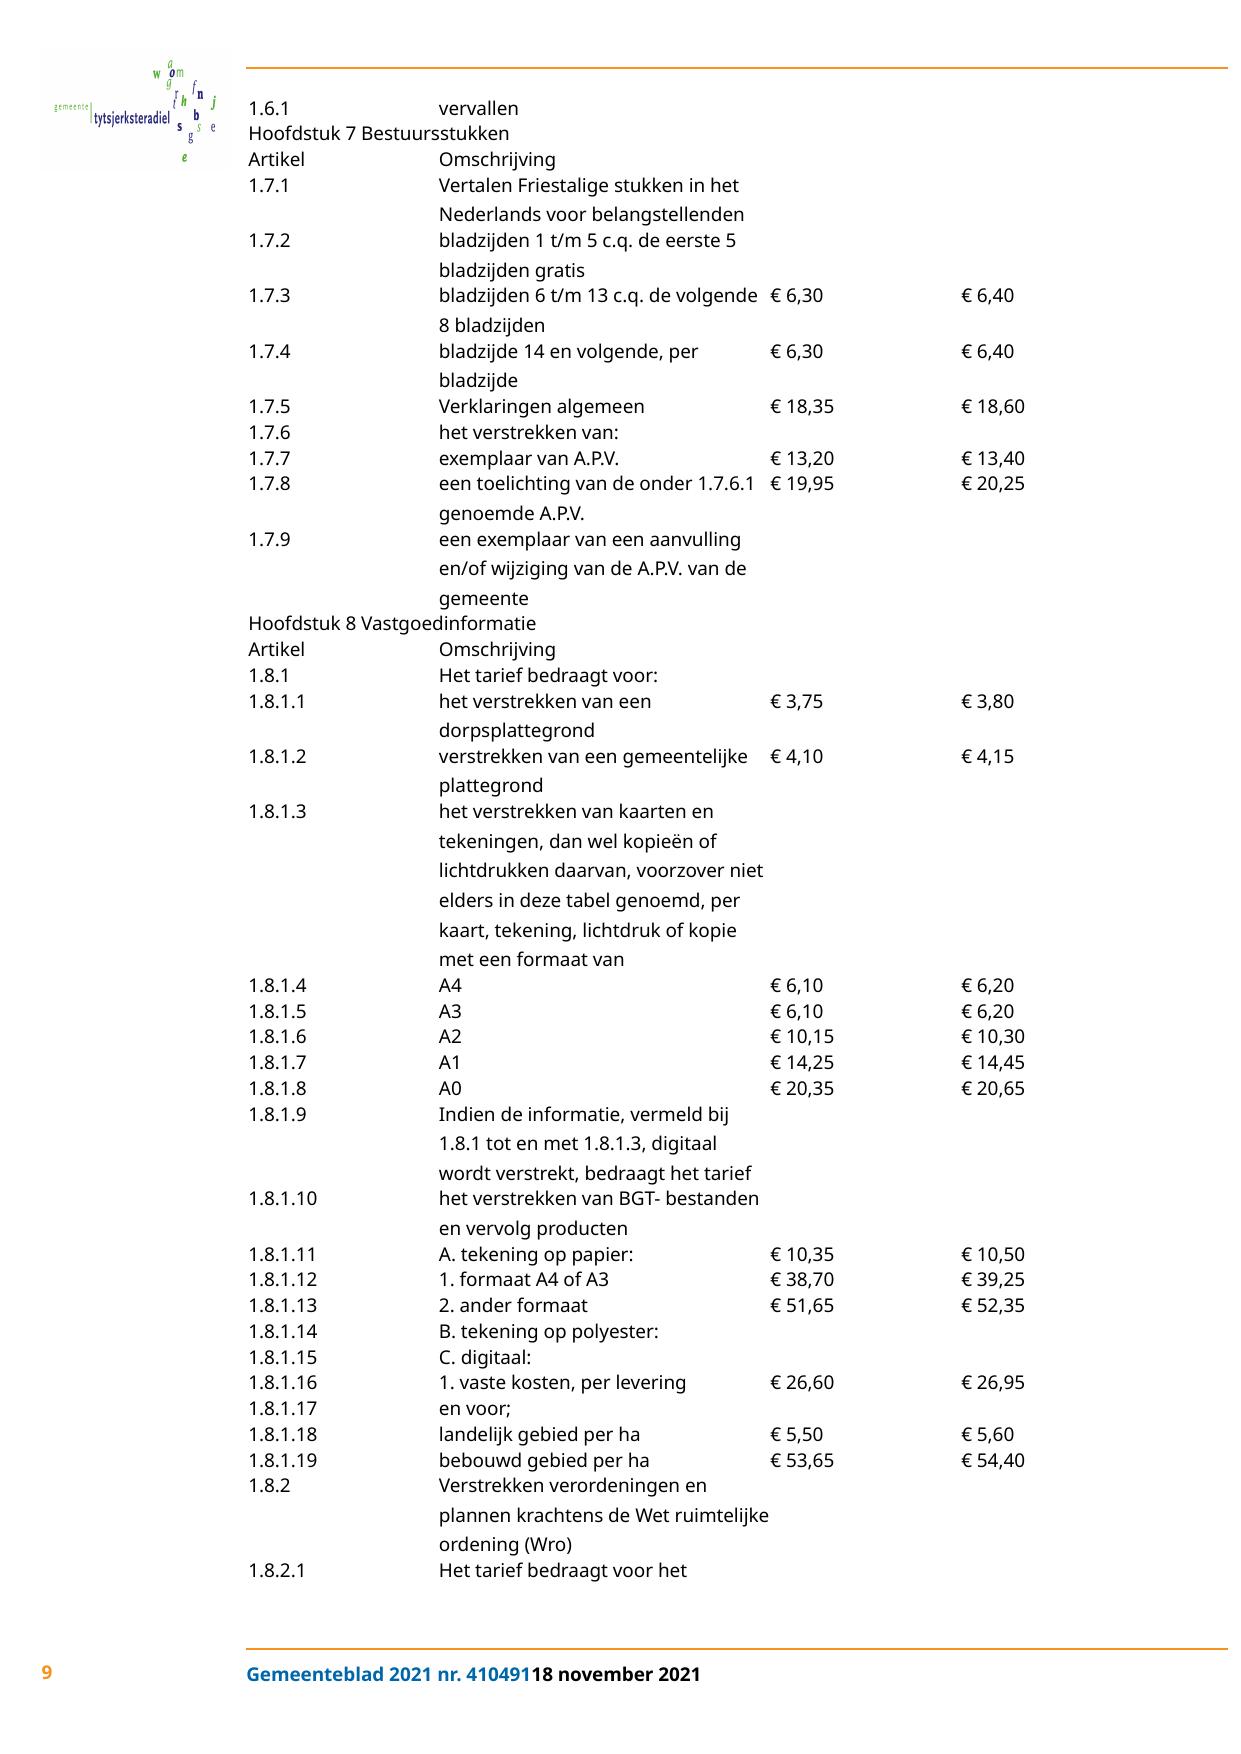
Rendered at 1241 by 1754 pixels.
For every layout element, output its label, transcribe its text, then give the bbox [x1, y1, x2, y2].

table_cell 1.8.1.19 [248, 1447, 439, 1472]
table_cell 1.8.1.18 [248, 1421, 439, 1447]
table_cell [770, 227, 961, 283]
table_cell 1.8.1.16 [248, 1370, 439, 1395]
table_cell bladzijden 6 t/m 13 c.q. de volgende 8 bladzijden [439, 283, 770, 338]
table_cell € 10,15 [770, 1024, 961, 1049]
table_cell [961, 1473, 1152, 1557]
table_cell [770, 172, 961, 227]
table_cell Hoofdstuk 7 Bestuursstukken [248, 121, 1152, 146]
table_cell € 14,25 [770, 1049, 961, 1075]
table_cell [961, 1344, 1152, 1369]
table_cell [961, 1318, 1152, 1344]
table_cell bebouwd gebied per ha [439, 1447, 770, 1472]
table_cell [961, 419, 1152, 445]
table_cell 1.7.4 [248, 338, 439, 393]
table_cell € 13,40 [961, 445, 1152, 470]
table_cell 1.8.1.13 [248, 1293, 439, 1318]
table_cell Het tarief bedraagt voor: [439, 662, 770, 688]
table_cell 1.8.1.4 [248, 972, 439, 998]
table_cell [961, 1395, 1152, 1421]
table_cell € 6,30 [770, 338, 961, 393]
table_cell 2. ander formaat [439, 1293, 770, 1318]
table_cell A3 [439, 998, 770, 1023]
table_cell exemplaar van A.P.V. [439, 445, 770, 470]
table_cell een exemplaar van een aanvulling en/of wijziging van de A.P.V. van de gemeente [439, 526, 770, 611]
table_cell [770, 526, 961, 611]
table_cell € 20,35 [770, 1075, 961, 1101]
table_cell C. digitaal: [439, 1344, 770, 1369]
table_cell [961, 799, 1152, 972]
table_cell € 4,10 [770, 743, 961, 798]
table_cell 1.8.1.10 [248, 1186, 439, 1241]
table_cell het verstrekken van kaarten en tekeningen, dan wel kopieën of lichtdrukken daarvan, voorzover niet elders in deze tabel genoemd, per kaart, tekening, lichtdruk of kopie met een formaat van [439, 799, 770, 972]
table_cell B. tekening op polyester: [439, 1318, 770, 1344]
table_cell Hoofdstuk 8 Vastgoedinformatie [248, 611, 1152, 636]
table_cell vervallen [439, 95, 770, 121]
table_cell [770, 1101, 961, 1186]
table_cell € 6,20 [961, 998, 1152, 1023]
table_cell A2 [439, 1024, 770, 1049]
table_cell Omschrijving [439, 636, 770, 662]
table_cell bladzijden 1 t/m 5 c.q. de eerste 5 bladzijden gratis [439, 227, 770, 283]
table_cell 1.8.2 [248, 1473, 439, 1557]
table_cell € 14,45 [961, 1049, 1152, 1075]
table_cell € 13,20 [770, 445, 961, 470]
table_cell € 10,50 [961, 1241, 1152, 1267]
table_cell € 39,25 [961, 1267, 1152, 1292]
table_cell € 18,60 [961, 393, 1152, 419]
table_cell € 10,30 [961, 1024, 1152, 1049]
table_cell 1.8.1.3 [248, 799, 439, 972]
table_cell 1.7.5 [248, 393, 439, 419]
table_cell € 6,10 [770, 972, 961, 998]
table_cell [770, 1186, 961, 1241]
table_cell een toelichting van de onder 1.7.6.1 genoemde A.P.V. [439, 470, 770, 526]
table_cell 1.7.8 [248, 470, 439, 526]
table_cell 1.8.1.14 [248, 1318, 439, 1344]
table_cell [770, 799, 961, 972]
table_cell 1.8.1.15 [248, 1344, 439, 1369]
table_cell 1.8.1.7 [248, 1049, 439, 1075]
table_cell 1.8.1 [248, 662, 439, 688]
table_cell [961, 1101, 1152, 1186]
table_cell € 52,35 [961, 1293, 1152, 1318]
table_cell 1.7.7 [248, 445, 439, 470]
table_cell A. tekening op papier: [439, 1241, 770, 1267]
table_cell 1.8.1.11 [248, 1241, 439, 1267]
table_cell bladzijde 14 en volgende, per bladzijde [439, 338, 770, 393]
table_cell 1.8.1.2 [248, 743, 439, 798]
table_cell € 19,95 [770, 470, 961, 526]
table_cell 1. formaat A4 of A3 [439, 1267, 770, 1292]
table_cell [961, 636, 1152, 662]
table_cell [770, 1558, 961, 1583]
table_cell [770, 419, 961, 445]
table_cell 1.8.1.5 [248, 998, 439, 1023]
table_cell [961, 227, 1152, 283]
table_cell verstrekken van een gemeentelijke plattegrond [439, 743, 770, 798]
table_cell 1.7.3 [248, 283, 439, 338]
table_cell [961, 1558, 1152, 1583]
table_cell [770, 1395, 961, 1421]
table_cell Verklaringen algemeen [439, 393, 770, 419]
table_cell € 6,20 [961, 972, 1152, 998]
table_cell [770, 1344, 961, 1369]
table_cell A1 [439, 1049, 770, 1075]
table_cell € 10,35 [770, 1241, 961, 1267]
table_cell Artikel [248, 636, 439, 662]
table_cell € 6,40 [961, 338, 1152, 393]
table_cell € 38,70 [770, 1267, 961, 1292]
table_cell [961, 172, 1152, 227]
table_cell Het tarief bedraagt voor het [439, 1558, 770, 1583]
table_cell 1.8.2.1 [248, 1558, 439, 1583]
table_cell A4 [439, 972, 770, 998]
table_cell Indien de informatie, vermeld bij 1.8.1 tot en met 1.8.1.3, digitaal wordt verstrekt, bedraagt het tarief [439, 1101, 770, 1186]
table_cell 1.7.9 [248, 526, 439, 611]
table_cell 1.8.1.12 [248, 1267, 439, 1292]
table_cell 1. vaste kosten, per levering [439, 1370, 770, 1395]
table_cell 1.8.1.8 [248, 1075, 439, 1101]
table_cell 1.7.2 [248, 227, 439, 283]
table_cell € 4,15 [961, 743, 1152, 798]
table_cell € 26,95 [961, 1370, 1152, 1395]
table_cell Artikel [248, 146, 439, 172]
table_cell € 3,75 [770, 688, 961, 743]
table_cell 1.8.1.6 [248, 1024, 439, 1049]
table_cell € 6,40 [961, 283, 1152, 338]
table_cell 1.7.6 [248, 419, 439, 445]
table_cell € 5,50 [770, 1421, 961, 1447]
table_cell [961, 662, 1152, 688]
table_cell € 20,65 [961, 1075, 1152, 1101]
table_cell 1.8.1.17 [248, 1395, 439, 1421]
table_cell € 6,30 [770, 283, 961, 338]
table_cell € 26,60 [770, 1370, 961, 1395]
table_cell € 5,60 [961, 1421, 1152, 1447]
table_cell [770, 1318, 961, 1344]
table_cell € 3,80 [961, 688, 1152, 743]
table_cell [961, 526, 1152, 611]
table_cell 1.6.1 [248, 95, 439, 121]
picture [41, 47, 231, 172]
table_cell € 6,10 [770, 998, 961, 1023]
table_cell [961, 146, 1152, 172]
table_cell € 20,25 [961, 470, 1152, 526]
table_cell € 54,40 [961, 1447, 1152, 1472]
table_cell 1.8.1.9 [248, 1101, 439, 1186]
table_cell [961, 95, 1152, 121]
table_cell € 51,65 [770, 1293, 961, 1318]
table_cell [770, 636, 961, 662]
table_cell landelijk gebied per ha [439, 1421, 770, 1447]
table_cell 1.8.1.1 [248, 688, 439, 743]
table_cell het verstrekken van: [439, 419, 770, 445]
table_cell [770, 146, 961, 172]
table_cell het verstrekken van BGT- bestanden en vervolg producten [439, 1186, 770, 1241]
table_cell Omschrijving [439, 146, 770, 172]
table_cell het verstrekken van een dorpsplattegrond [439, 688, 770, 743]
table_cell [770, 1473, 961, 1557]
table_cell A0 [439, 1075, 770, 1101]
table_cell € 53,65 [770, 1447, 961, 1472]
table_cell [961, 1186, 1152, 1241]
table_cell € 18,35 [770, 393, 961, 419]
table_cell Vertalen Friestalige stukken in het Nederlands voor belangstellenden [439, 172, 770, 227]
table_cell en voor; [439, 1395, 770, 1421]
table_cell 1.7.1 [248, 172, 439, 227]
table_cell [770, 95, 961, 121]
table_cell [770, 662, 961, 688]
table_cell Verstrekken verordeningen en plannen krachtens de Wet ruimtelijke ordening (Wro) [439, 1473, 770, 1557]
